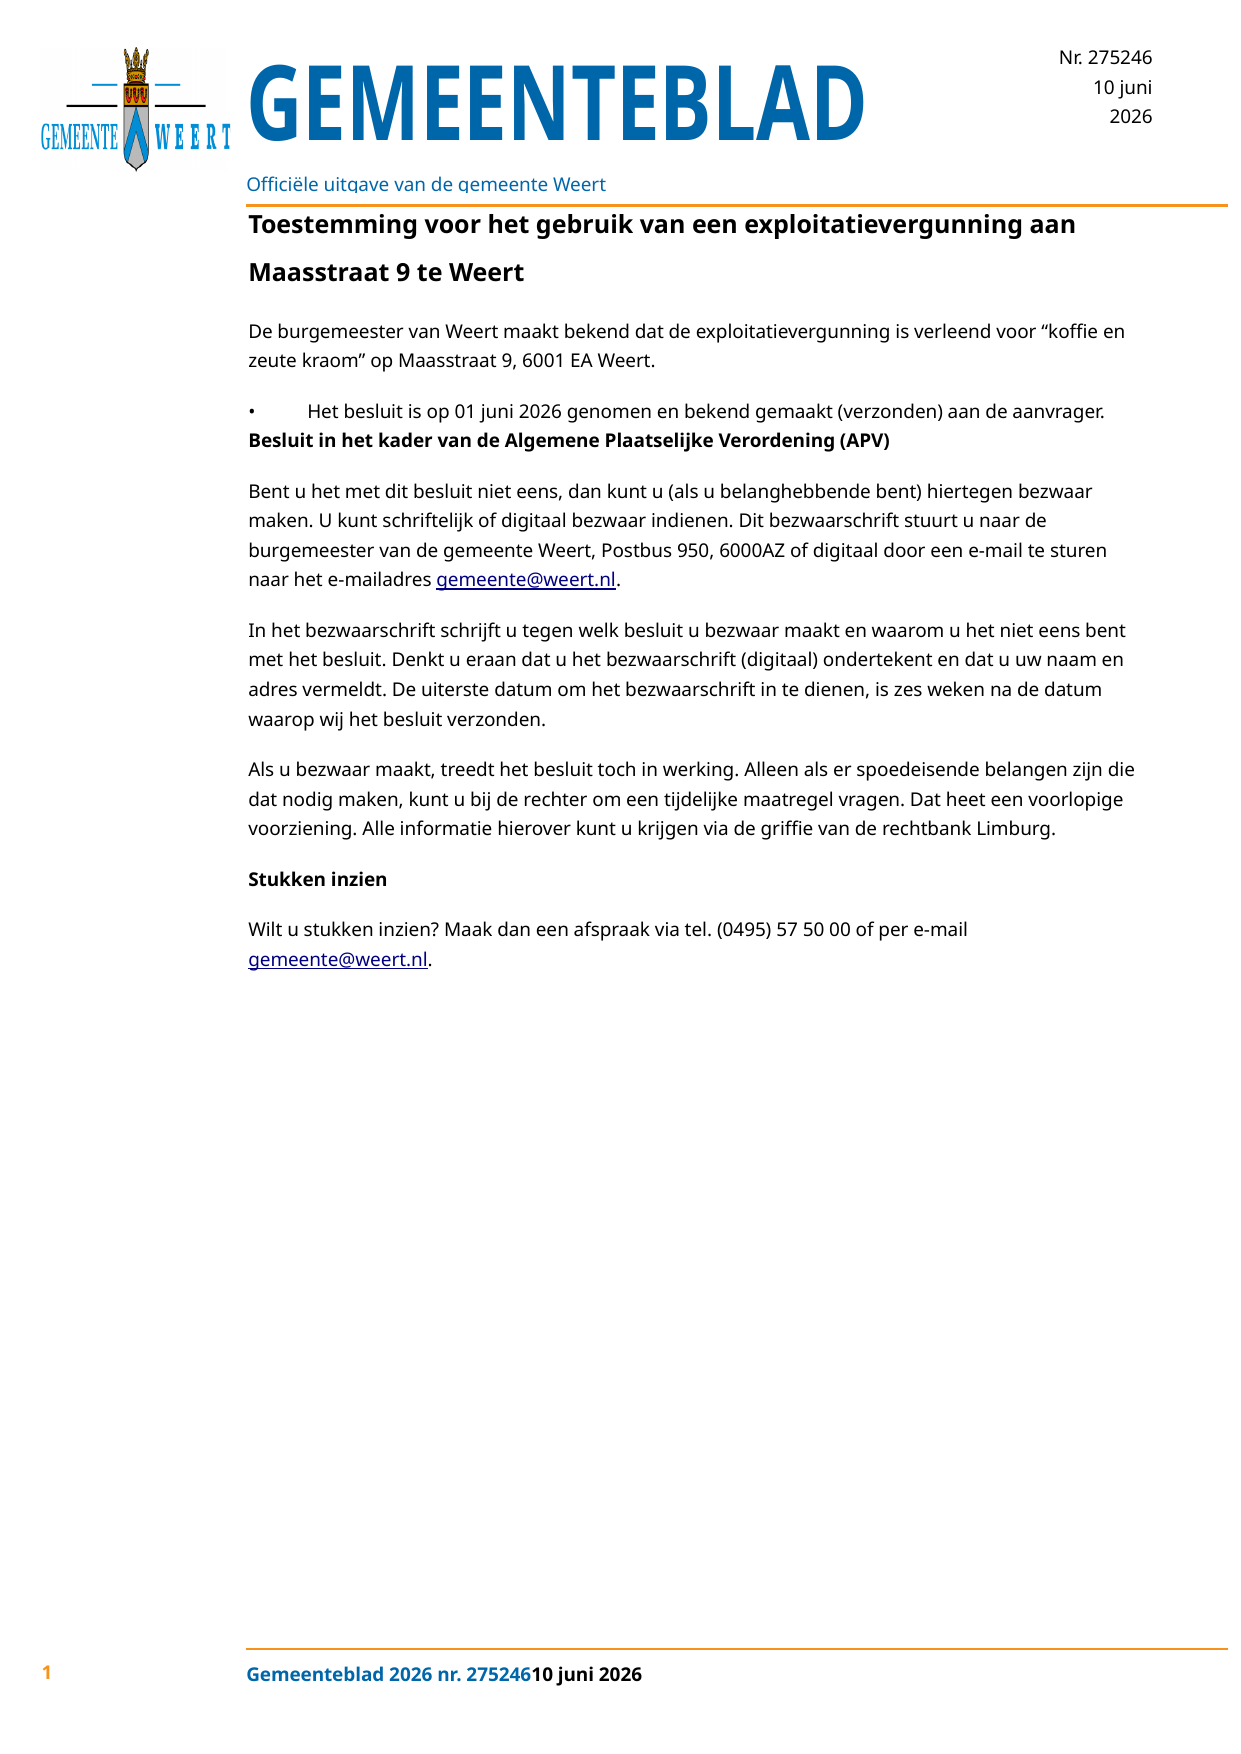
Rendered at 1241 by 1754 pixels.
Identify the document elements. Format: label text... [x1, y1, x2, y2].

text Bent u het met dit besluit niet eens, dan kunt u (als u belanghebbende bent) hiertegen bezwaar maken. U kunt schriftelijk of digitaal bezwaar indienen. Dit bezwaarschrift stuurt u naar de burgemeester van de gemeente Weert, Postbus 950, 6000AZ of digitaal door een e-mail te sturen naar het e-mailadres gemeente@weert.nl. [248, 478, 1152, 592]
list Het besluit is op 01 juni 2026 genomen en bekend gemaakt (verzonden) aan de aanvrager. [248, 398, 1152, 424]
picture [41, 47, 231, 172]
text Wilt u stukken inzien? Maak dan een afspraak via tel. (0495) 57 50 00 of per e-mail gemeente@weert.nl. [248, 916, 1152, 972]
text Toestemming voor het gebruik van een exploitatievergunning aan Maasstraat 9 te Weert [248, 207, 1152, 288]
text Besluit in het kader van de Algemene Plaatselijke Verordening (APV) [248, 427, 1152, 453]
text Stukken inzien [248, 866, 1152, 892]
text De burgemeester van Weert maakt bekend dat de exploitatievergunning is verleend voor “koffie en zeute kraom” op Maasstraat 9, 6001 EA Weert. [248, 318, 1152, 373]
text In het bezwaarschrift schrijft u tegen welk besluit u bezwaar maakt en waarom u het niet eens bent met het besluit. Denkt u eraan dat u het bezwaarschrift (digitaal) ondertekent en dat u uw naam en adres vermeldt. De uiterste datum om het bezwaarschrift in te dienen, is zes weken na de datum waarop wij het besluit verzonden. [248, 617, 1152, 732]
text Als u bezwaar maakt, treedt het besluit toch in werking. Alleen als er spoedeisende belangen zijn die dat nodig maken, kunt u bij de rechter om een tijdelijke maatregel vragen. Dat heet een voorlopige voorziening. Alle informatie hierover kunt u krijgen via de griffie van de rechtbank Limburg. [248, 756, 1152, 841]
